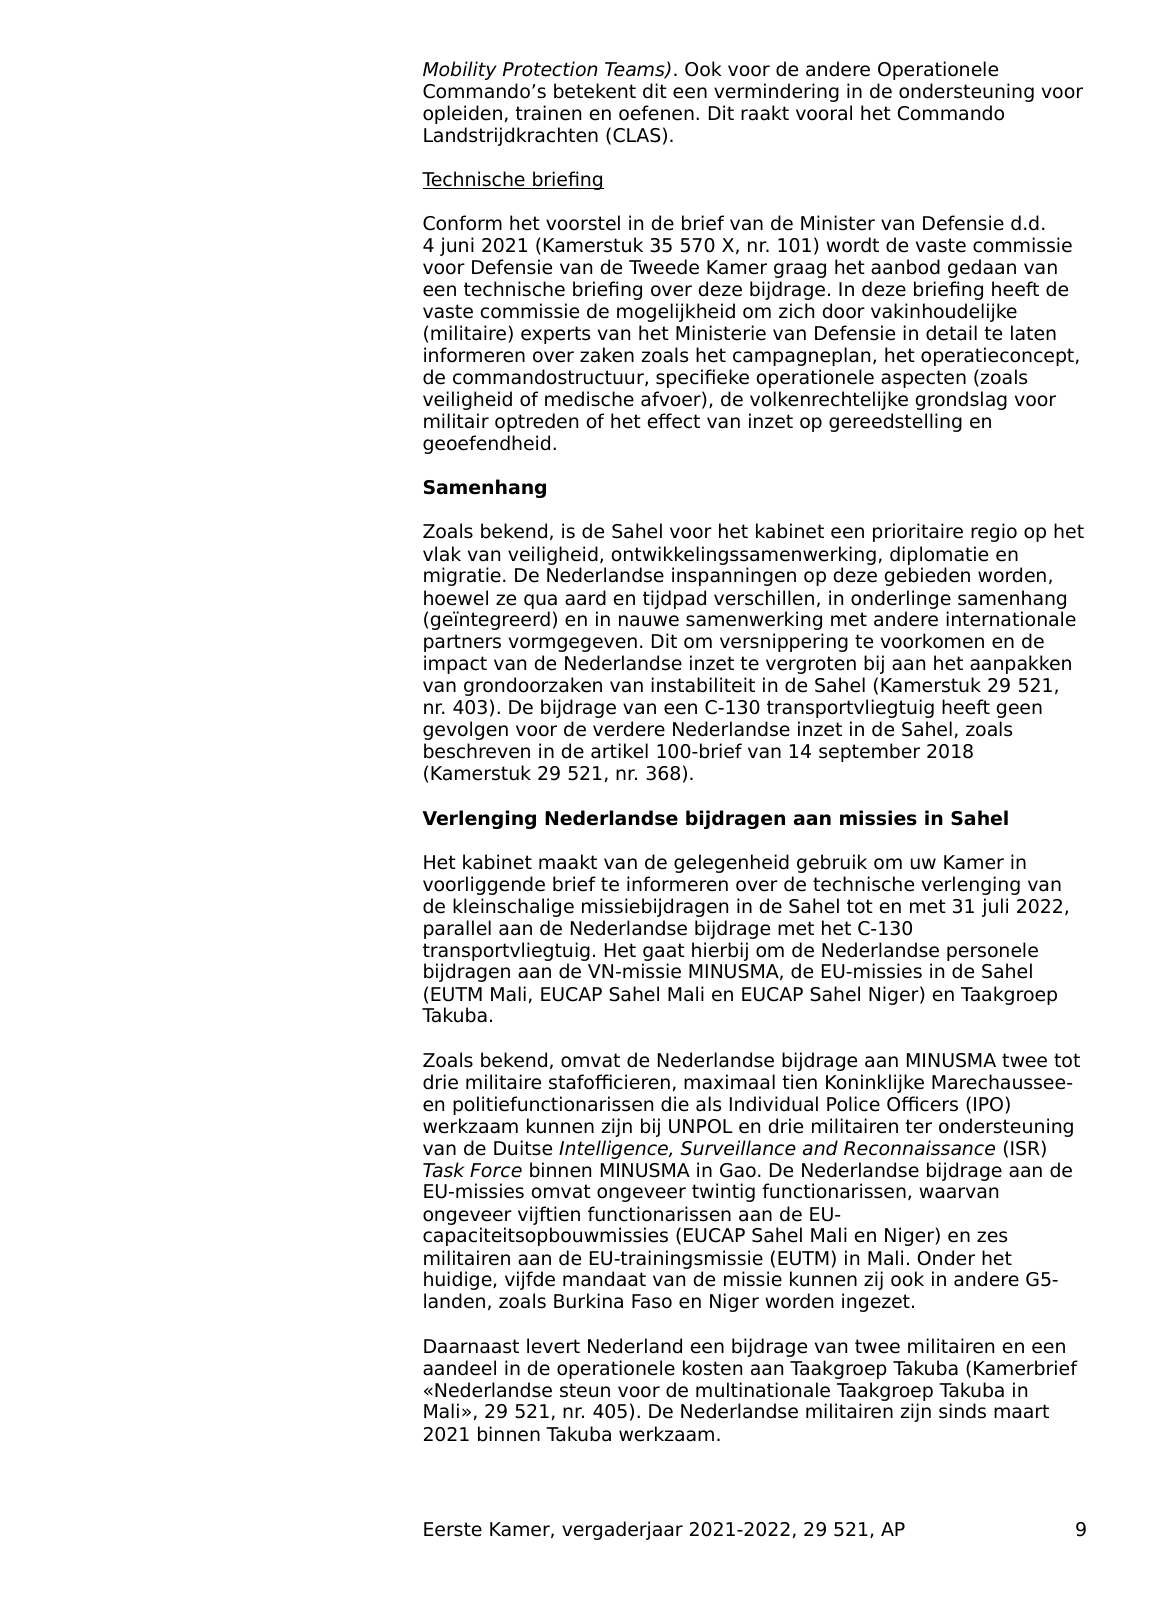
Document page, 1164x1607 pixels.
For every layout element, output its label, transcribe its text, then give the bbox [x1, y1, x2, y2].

text Het kabinet maakt van de gelegenheid gebruik om uw Kamer in voorliggende brief te informeren over de technische verlenging van de kleinschalige missiebijdragen in de Sahel tot en met 31 juli 2022, parallel aan de Nederlandse bijdrage met het C-130 transportvliegtuig. Het gaat hierbij om de Nederlandse personele bijdragen aan de VN-missie MINUSMA, de EU-missies in de Sahel (EUTM Mali, EUCAP Sahel Mali en EUCAP Sahel Niger) en Taakgroep Takuba. [422, 852, 1087, 1027]
subtitle Technische briefing [422, 169, 1087, 191]
subtitle Samenhang [422, 477, 1087, 499]
text Zoals bekend, is de Sahel voor het kabinet een prioritaire regio op het vlak van veiligheid, ontwikkelingssamenwerking, diplomatie en migratie. De Nederlandse inspanningen op deze gebieden worden, hoewel ze qua aard en tijdpad verschillen, in onderlinge samenhang (geïntegreerd) en in nauwe samenwerking met andere internationale partners vormgegeven. Dit om versnippering te voorkomen en de impact van de Nederlandse inzet te vergroten bij aan het aanpakken van grondoorzaken van instabiliteit in de Sahel (Kamerstuk 29 521, nr. 403). De bijdrage van een C-130 transportvliegtuig heeft geen gevolgen voor de verdere Nederlandse inzet in de Sahel, zoals beschreven in de artikel 100-brief van 14 september 2018 (Kamerstuk 29 521, nr. 368). [422, 521, 1087, 785]
text Mobility Protection Teams). Ook voor de andere Operationele Commando’s betekent dit een vermindering in de ondersteuning voor opleiden, trainen en oefenen. Dit raakt vooral het Commando Landstrijdkrachten (CLAS). [422, 59, 1087, 147]
text Daarnaast levert Nederland een bijdrage van twee militairen en een aandeel in de operationele kosten aan Taakgroep Takuba (Kamerbrief «Nederlandse steun voor de multinationale Taakgroep Takuba in Mali», 29 521, nr. 405). De Nederlandse militairen zijn sinds maart 2021 binnen Takuba werkzaam. [422, 1336, 1087, 1445]
text Zoals bekend, omvat de Nederlandse bijdrage aan MINUSMA twee tot drie militaire stafofficieren, maximaal tien Koninklijke Marechaussee- en politiefunctionarissen die als Individual Police Officers (IPO) werkzaam kunnen zijn bij UNPOL en drie militairen ter ondersteuning van de Duitse Intelligence, Surveillance and Reconnaissance (ISR) Task Force binnen MINUSMA in Gao. De Nederlandse bijdrage aan de EU-missies omvat ongeveer twintig functionarissen, waarvan ongeveer vijftien functionarissen aan de EU-capaciteitsopbouwmissies (EUCAP Sahel Mali en Niger) en zes militairen aan de EU-trainingsmissie (EUTM) in Mali. Onder het huidige, vijfde mandaat van de missie kunnen zij ook in andere G5-landen, zoals Burkina Faso en Niger worden ingezet. [422, 1049, 1087, 1313]
text Conform het voorstel in de brief van de Minister van Defensie d.d. 4 juni 2021 (Kamerstuk 35 570 X, nr. 101) wordt de vaste commissie voor Defensie van de Tweede Kamer graag het aanbod gedaan van een technische briefing over deze bijdrage. In deze briefing heeft de vaste commissie de mogelijkheid om zich door vakinhoudelijke (militaire) experts van het Ministerie van Defensie in detail te laten informeren over zaken zoals het campagneplan, het operatieconcept, de commandostructuur, specifieke operationele aspecten (zoals veiligheid of medische afvoer), de volkenrechtelijke grondslag voor militair optreden of het effect van inzet op gereedstelling en geoefendheid. [422, 213, 1087, 455]
subtitle Verlenging Nederlandse bijdragen aan missies in Sahel [422, 807, 1087, 829]
